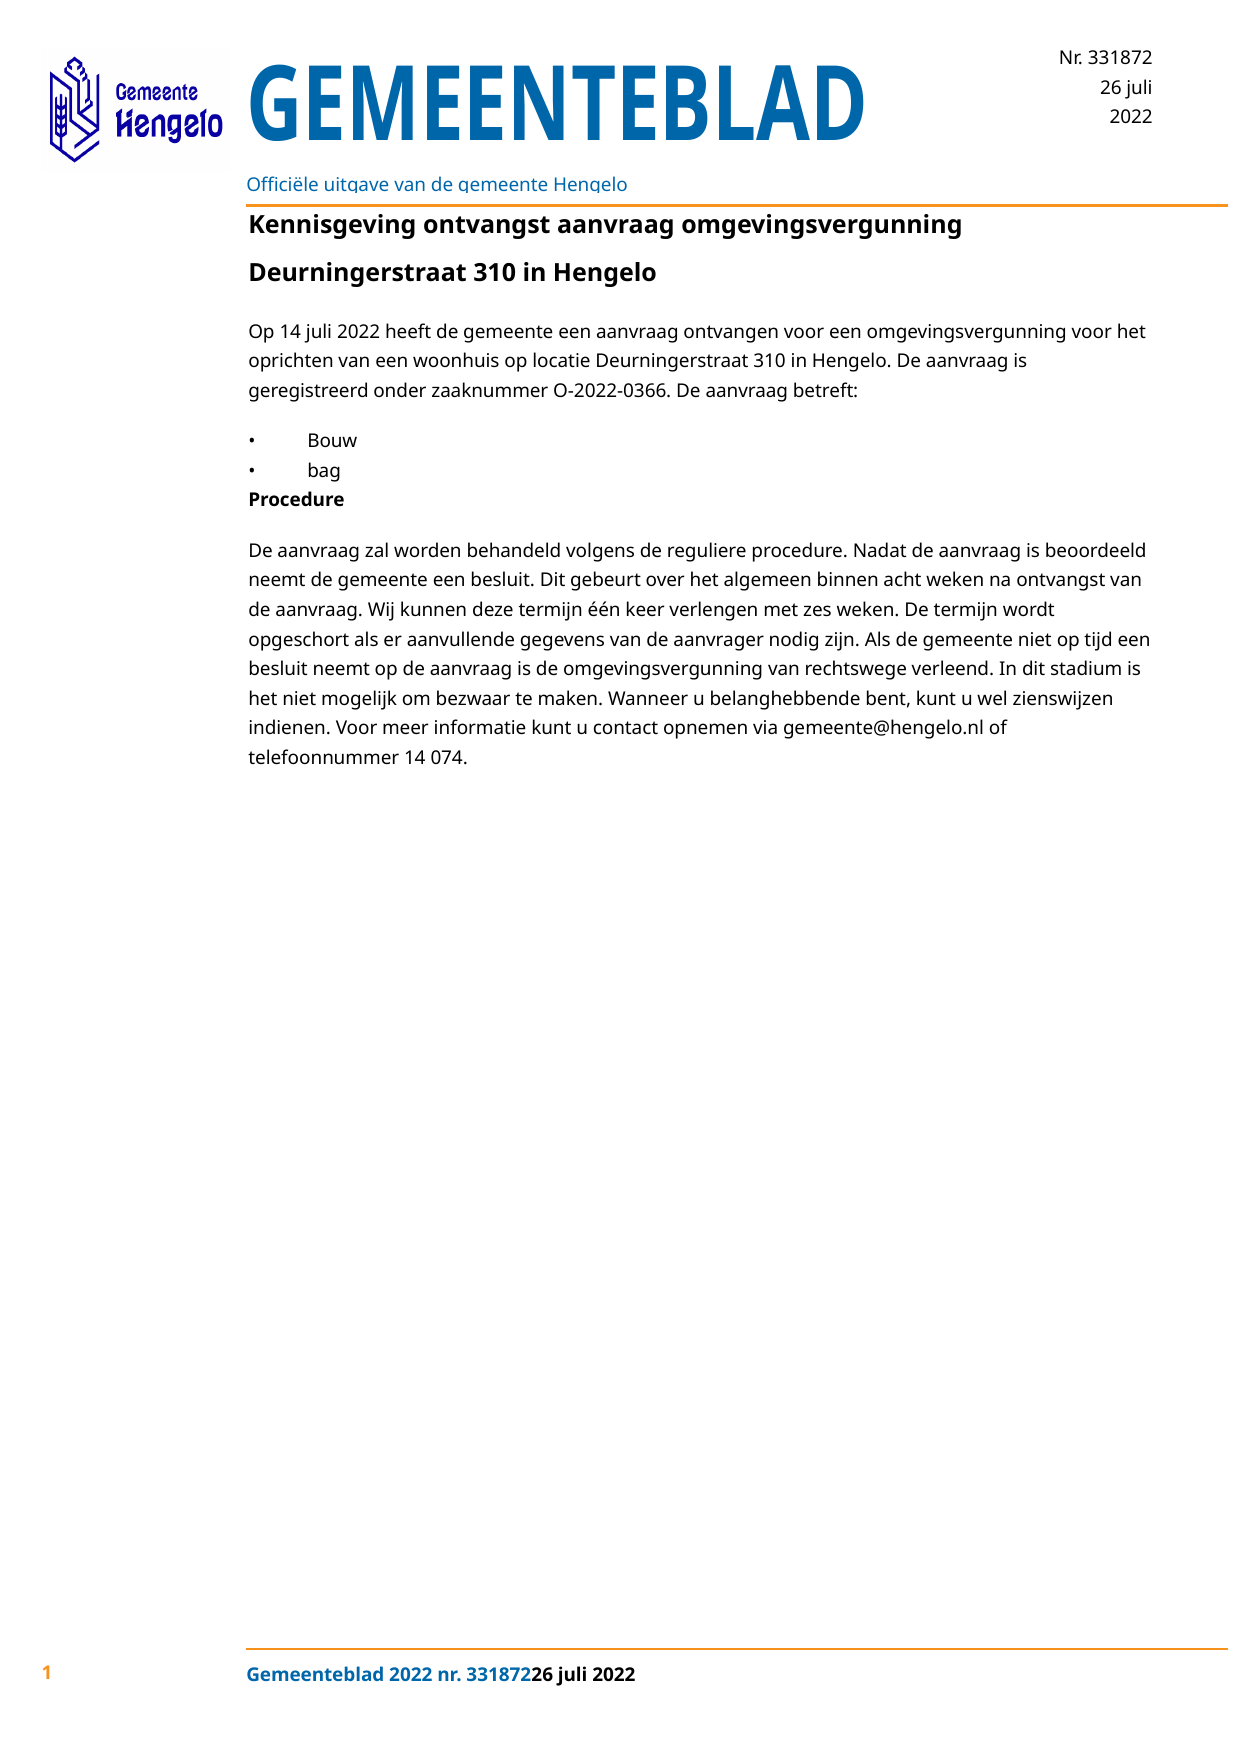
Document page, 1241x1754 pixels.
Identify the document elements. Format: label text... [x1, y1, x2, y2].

list bag [248, 457, 1152, 483]
text De aanvraag zal worden behandeld volgens de reguliere procedure. Nadat de aanvraag is beoordeeld neemt de gemeente een besluit. Dit gebeurt over het algemeen binnen acht weken na ontvangst van de aanvraag. Wij kunnen deze termijn één keer verlengen met zes weken. De termijn wordt opgeschort als er aanvullende gegevens van de aanvrager nodig zijn. Als de gemeente niet op tijd een besluit neemt op de aanvraag is de omgevingsvergunning van rechtswege verleend. In dit stadium is het niet mogelijk om bezwaar te maken. Wanneer u belanghebbende bent, kunt u wel zienswijzen indienen. Voor meer informatie kunt u contact opnemen via gemeente@hengelo.nl of telefoonnummer 14 074. [248, 537, 1152, 770]
text Op 14 juli 2022 heeft de gemeente een aanvraag ontvangen voor een omgevingsvergunning voor het oprichten van een woonhuis op locatie Deurningerstraat 310 in Hengelo. De aanvraag is geregistreerd onder zaaknummer O-2022-0366. De aanvraag betreft: [248, 318, 1152, 403]
list Bouw [248, 427, 1152, 453]
text Kennisgeving ontvangst aanvraag omgevingsvergunning Deurningerstraat 310 in Hengelo [248, 207, 1152, 288]
picture [41, 47, 231, 172]
text Procedure [248, 487, 1152, 512]
